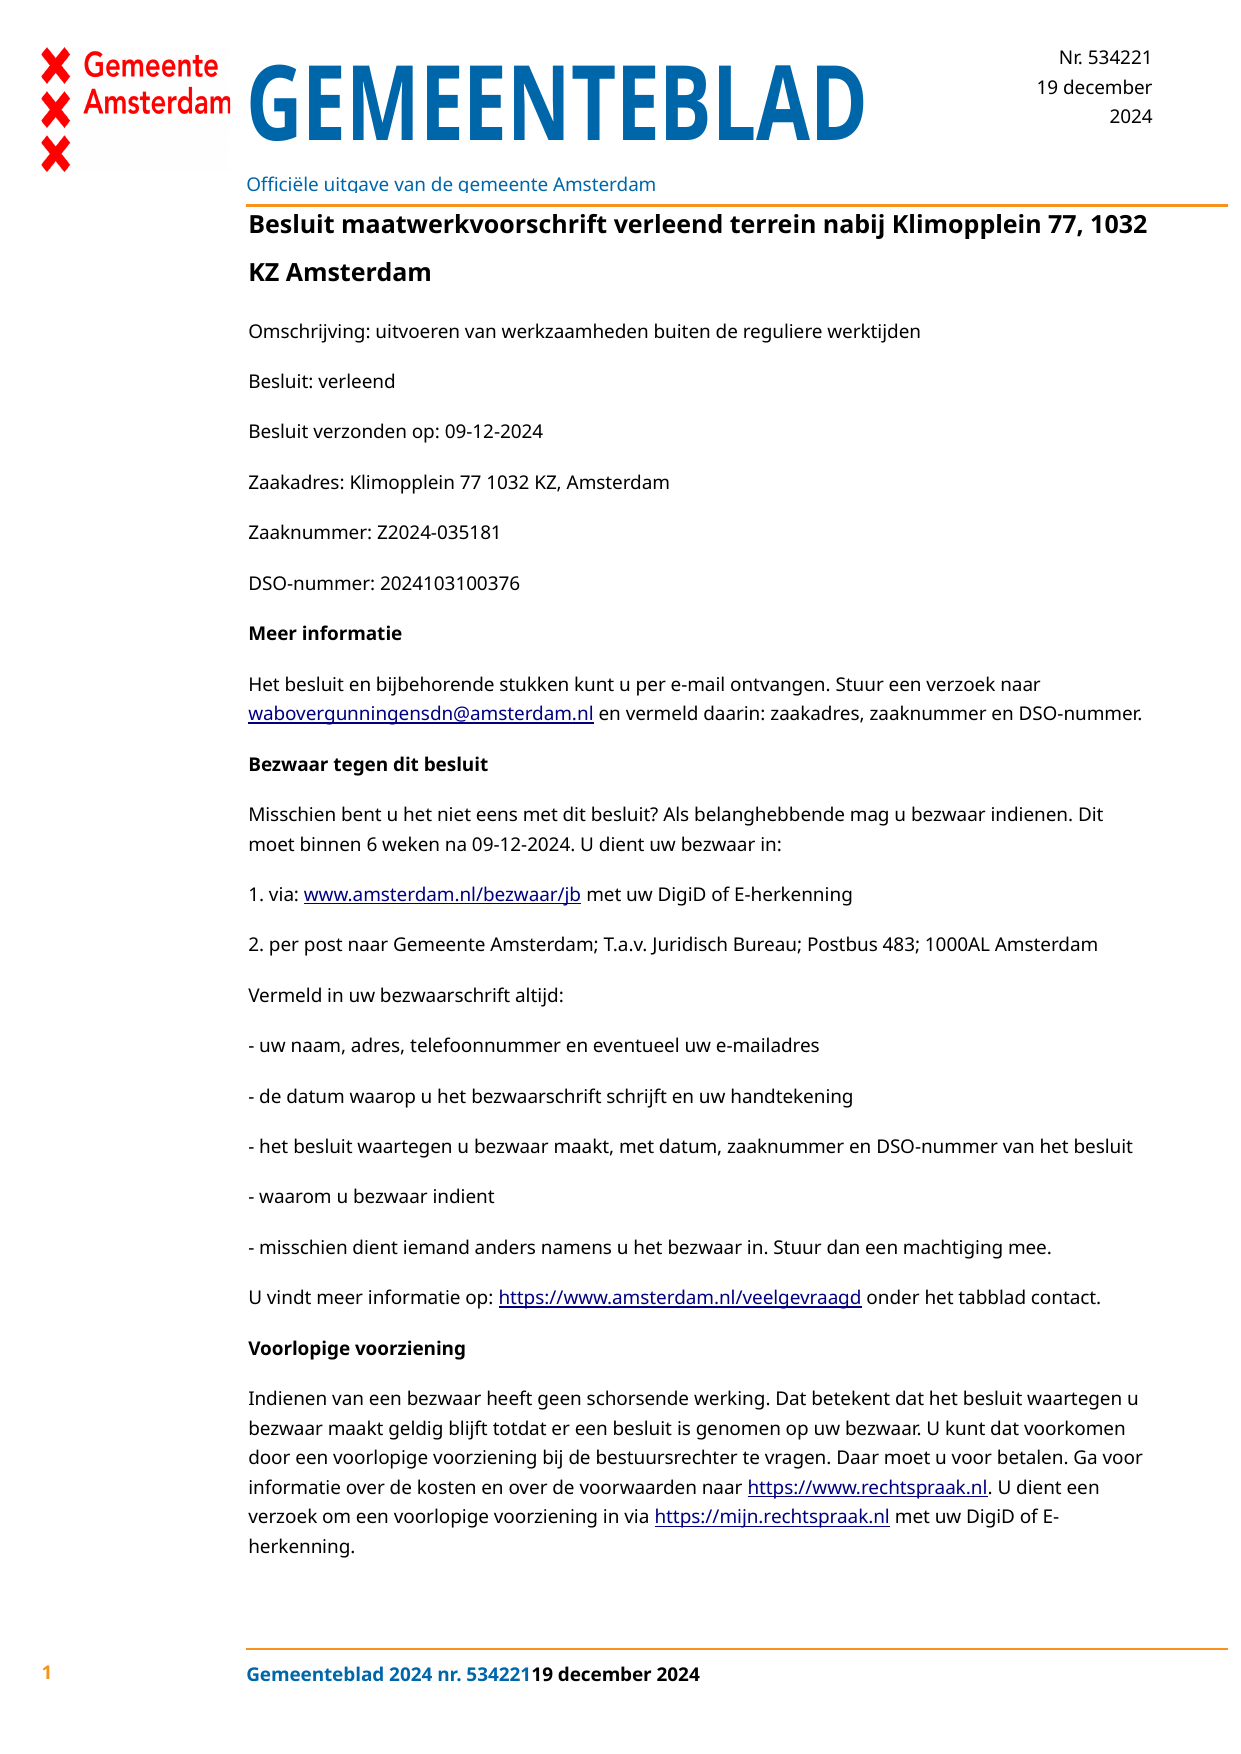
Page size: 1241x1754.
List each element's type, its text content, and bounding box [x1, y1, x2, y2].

text Besluit maatwerkvoorschrift verleend terrein nabij Klimopplein 77, 1032 KZ Amsterdam [248, 207, 1152, 288]
text - het besluit waartegen u bezwaar maakt, met datum, zaaknummer en DSO-nummer van het besluit [248, 1133, 1152, 1159]
text - misschien dient iemand anders namens u het bezwaar in. Stuur dan een machtiging mee. [248, 1234, 1152, 1260]
text Zaaknummer: Z2024-035181 [248, 519, 1152, 545]
text - waarom u bezwaar indient [248, 1184, 1152, 1209]
text Voorlopige voorziening [248, 1335, 1152, 1361]
text - uw naam, adres, telefoonnummer en eventueel uw e-mailadres [248, 1032, 1152, 1058]
text - de datum waarop u het bezwaarschrift schrijft en uw handtekening [248, 1083, 1152, 1109]
picture [41, 47, 231, 172]
text 2. per post naar Gemeente Amsterdam; T.a.v. Juridisch Bureau; Postbus 483; 1000AL Amsterdam [248, 932, 1152, 957]
text Vermeld in uw bezwaarschrift altijd: [248, 982, 1152, 1008]
text DSO-nummer: 2024103100376 [248, 570, 1152, 596]
text 1. via: www.amsterdam.nl/bezwaar/jb met uw DigiD of E-herkenning [248, 881, 1152, 907]
text Misschien bent u het niet eens met dit besluit? Als belanghebbende mag u bezwaar indienen. Dit moet binnen 6 weken na 09-12-2024. U dient uw bezwaar in: [248, 801, 1152, 857]
text Besluit verzonden op: 09-12-2024 [248, 419, 1152, 444]
text Besluit: verleend [248, 368, 1152, 394]
text Omschrijving: uitvoeren van werkzaamheden buiten de reguliere werktijden [248, 318, 1152, 344]
text Zaakadres: Klimopplein 77 1032 KZ, Amsterdam [248, 469, 1152, 495]
text Het besluit en bijbehorende stukken kunt u per e-mail ontvangen. Stuur een verzoek naar wabovergunningensdn@amsterdam.nl en vermeld daarin: zaakadres, zaaknummer en DSO-nummer. [248, 671, 1152, 726]
text Bezwaar tegen dit besluit [248, 751, 1152, 777]
text Meer informatie [248, 620, 1152, 646]
text U vindt meer informatie op: https://www.amsterdam.nl/veelgevraagd onder het tabblad contact. [248, 1284, 1152, 1310]
text Indienen van een bezwaar heeft geen schorsende werking. Dat betekent dat het besluit waartegen u bezwaar maakt geldig blijft totdat er een besluit is genomen op uw bezwaar. U kunt dat voorkomen door een voorlopige voorziening bij de bestuursrechter te vragen. Daar moet u voor betalen. Ga voor informatie over de kosten en over de voorwaarden naar https://www.rechtspraak.nl. U dient een verzoek om een voorlopige voorziening in via https://mijn.rechtspraak.nl met uw DigiD of E-herkenning. [248, 1385, 1152, 1559]
